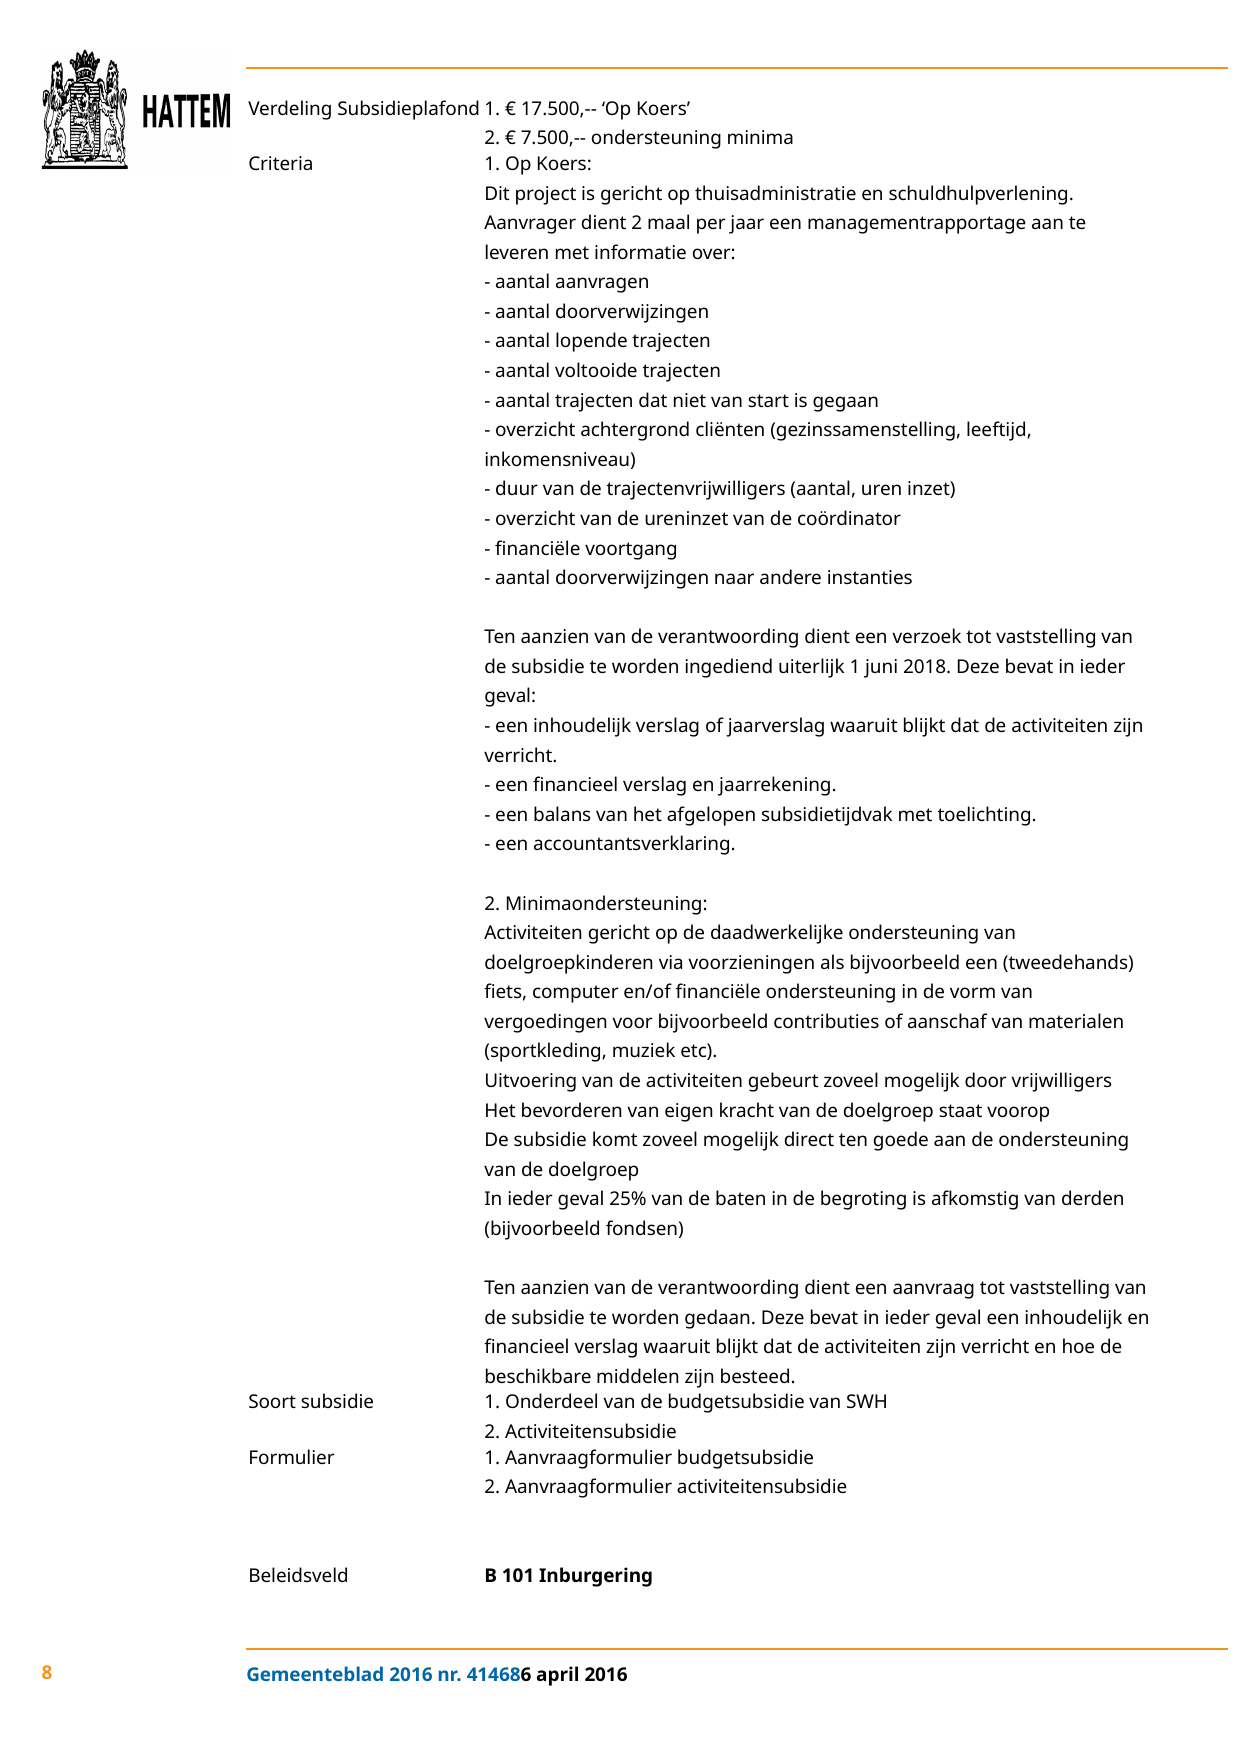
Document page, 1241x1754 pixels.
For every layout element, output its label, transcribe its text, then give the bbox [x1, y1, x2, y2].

table_cell Criteria [248, 150, 484, 1389]
table_header Beleidsveld [248, 1562, 484, 1588]
table_cell Verdeling Subsidieplafond [248, 95, 484, 150]
picture [41, 47, 231, 172]
table_header B 101 Inburgering [484, 1562, 1152, 1588]
table_cell 1. Aanvraagformulier budgetsubsidie 2. Aanvraagformulier activiteitensubsidie [484, 1444, 1152, 1499]
table_cell 1. Op Koers: Dit project is gericht op thuisadministratie en schuldhulpverlening. Aanvrager dient 2 maal per jaar een managementrapportage aan te leveren met informatie over: - aantal aanvragen - aantal doorverwijzingen - aantal lopende trajecten - aantal voltooide trajecten - aantal trajecten dat niet van start is gegaan - overzicht achtergrond cliënten (gezinssamenstelling, leeftijd, inkomensniveau) - duur van de trajectenvrijwilligers (aantal, uren inzet) - overzicht van de ureninzet van de coördinator - financiële voortgang - aantal doorverwijzingen naar andere instanties Ten aanzien van de verantwoording dient een verzoek tot vaststelling van de subsidie te worden ingediend uiterlijk 1 juni 2018. Deze bevat in ieder geval: - een inhoudelijk verslag of jaarverslag waaruit blijkt dat de activiteiten zijn verricht. - een financieel verslag en jaarrekening. - een balans van het afgelopen subsidietijdvak met toelichting. - een accountantsverklaring. 2. Minimaondersteuning: Activiteiten gericht op de daadwerkelijke ondersteuning van doelgroepkinderen via voorzieningen als bijvoorbeeld een (tweedehands) fiets, computer en/of financiële ondersteuning in de vorm van vergoedingen voor bijvoorbeeld contributies of aanschaf van materialen (sportkleding, muziek etc). Uitvoering van de activiteiten gebeurt zoveel mogelijk door vrijwilligers Het bevorderen van eigen kracht van de doelgroep staat voorop De subsidie komt zoveel mogelijk direct ten goede aan de ondersteuning van de doelgroep In ieder geval 25% van de baten in de begroting is afkomstig van derden (bijvoorbeeld fondsen) Ten aanzien van de verantwoording dient een aanvraag tot vaststelling van de subsidie te worden gedaan. Deze bevat in ieder geval een inhoudelijk en financieel verslag waaruit blijkt dat de activiteiten zijn verricht en hoe de beschikbare middelen zijn besteed. [484, 150, 1152, 1389]
table_cell 1. Onderdeel van de budgetsubsidie van SWH 2. Activiteitensubsidie [484, 1389, 1152, 1444]
table_cell 1. € 17.500,-- ‘Op Koers’ 2. € 7.500,-- ondersteuning minima [484, 95, 1152, 150]
table_cell Soort subsidie [248, 1389, 484, 1444]
table_cell Formulier [248, 1444, 484, 1499]
